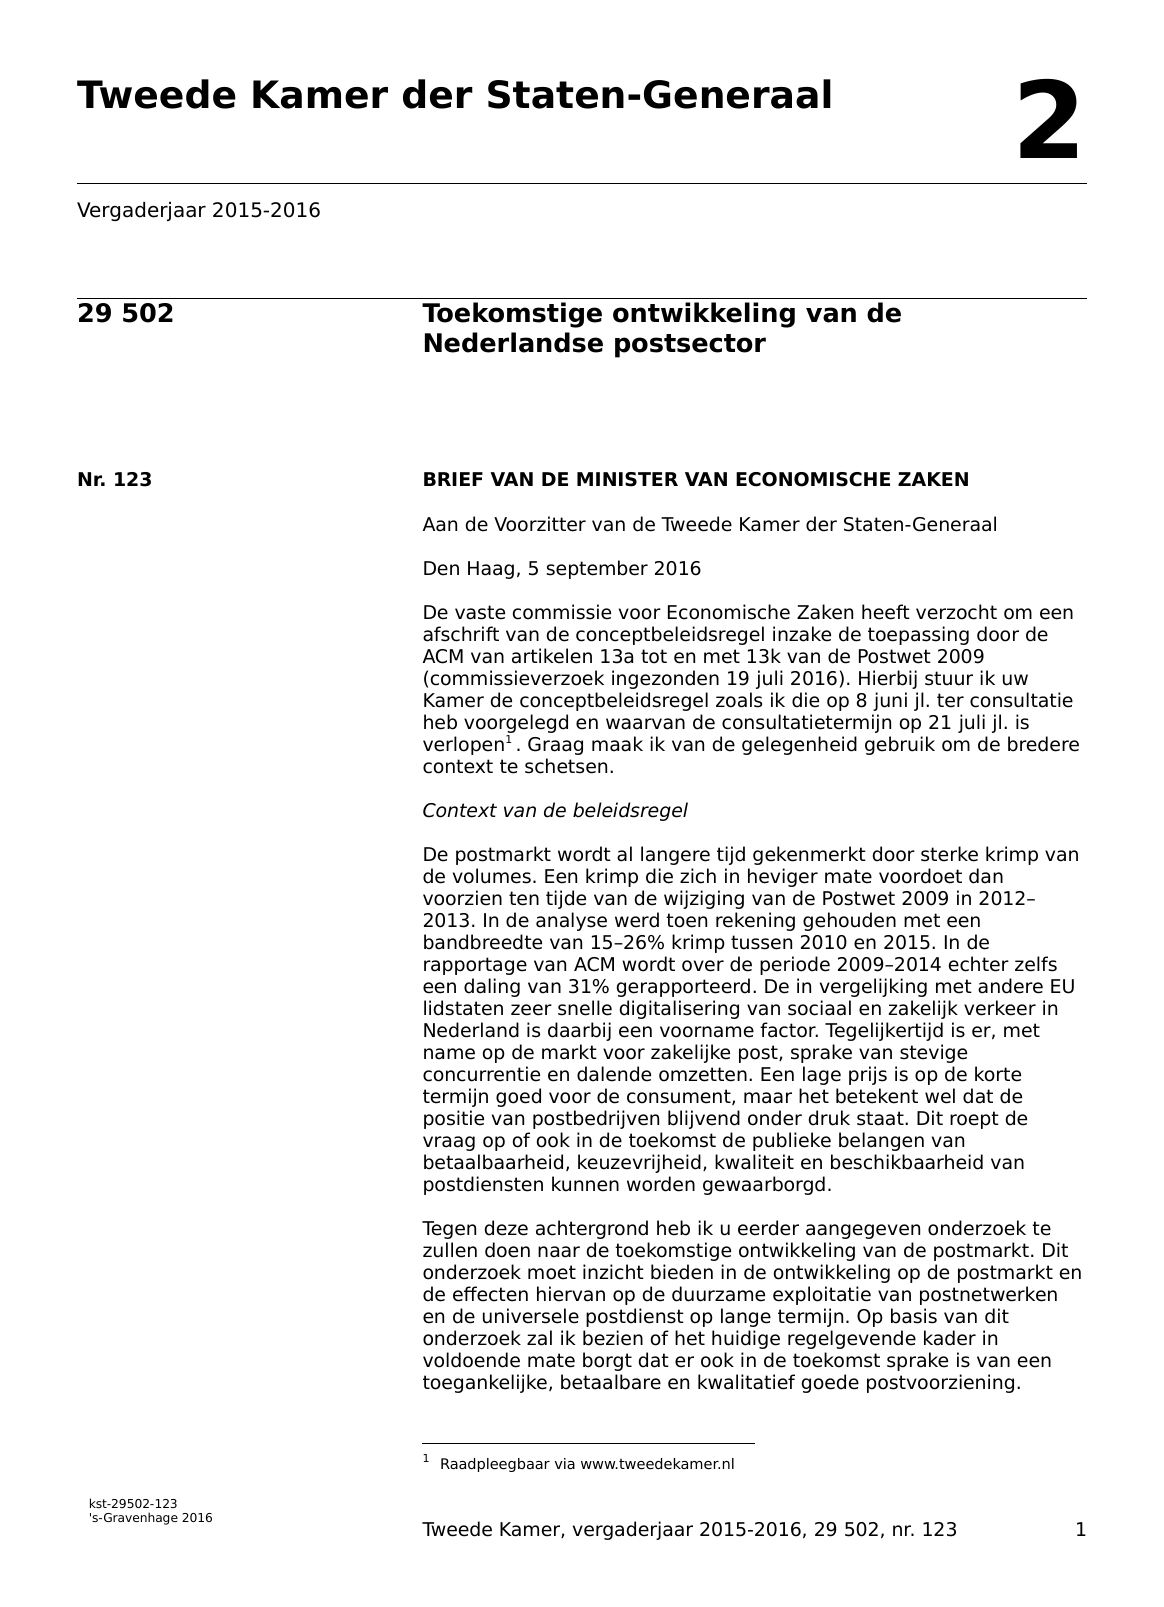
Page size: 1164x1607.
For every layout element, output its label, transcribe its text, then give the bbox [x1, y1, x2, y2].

subtitle Nr. 123 BRIEF VAN DE MINISTER VAN ECONOMISCHE ZAKEN [77, 469, 1087, 491]
text De postmarkt wordt al langere tijd gekenmerkt door sterke krimp van de volumes. Een krimp die zich in heviger mate voordoet dan voorzien ten tijde van de wijziging van de Postwet 2009 in 2012–2013. In de analyse werd toen rekening gehouden met een bandbreedte van 15–26% krimp tussen 2010 en 2015. In de rapportage van ACM wordt over de periode 2009–2014 echter zelfs een daling van 31% gerapporteerd. De in vergelijking met andere EU lidstaten zeer snelle digitalisering van sociaal en zakelijk verkeer in Nederland is daarbij een voorname factor. Tegelijkertijd is er, met name op de markt voor zakelijke post, sprake van stevige concurrentie en dalende omzetten. Een lage prijs is op de korte termijn goed voor de consument, maar het betekent wel dat de positie van postbedrijven blijvend onder druk staat. Dit roept de vraag op of ook in de toekomst de publieke belangen van betaalbaarheid, keuzevrijheid, kwaliteit en beschikbaarheid van postdiensten kunnen worden gewaarborgd. [422, 844, 1087, 1196]
text Aan de Voorzitter van de Tweede Kamer der Staten-Generaal [422, 513, 1087, 536]
table_cell Vergaderjaar 2015-2016 [77, 184, 1087, 298]
table_header 2 [886, 59, 1087, 183]
subtitle 29 502 Toekomstige ontwikkeling van de Nederlandse postsector [77, 299, 1087, 358]
text Den Haag, 5 september 2016 [422, 558, 1087, 580]
text Tegen deze achtergrond heb ik u eerder aangegeven onderzoek te zullen doen naar de toekomstige ontwikkeling van de postmarkt. Dit onderzoek moet inzicht bieden in de ontwikkeling op de postmarkt en de effecten hiervan op de duurzame exploitatie van postnetwerken en de universele postdienst op lange termijn. Op basis van dit onderzoek zal ik bezien of het huidige regelgevende kader in voldoende mate borgt dat er ook in de toekomst sprake is van een toegankelijke, betaalbare en kwalitatief goede postvoorziening. [422, 1218, 1087, 1394]
text 's-Gravenhage 2016 [88, 1511, 323, 1525]
table_header Tweede Kamer der Staten-Generaal [77, 59, 886, 183]
text De vaste commissie voor Economische Zaken heeft verzocht om een afschrift van de conceptbeleidsregel inzake de toepassing door de ACM van artikelen 13a tot en met 13k van de Postwet 2009 (commissieverzoek ingezonden 19 juli 2016). Hierbij stuur ik uw Kamer de conceptbeleidsregel zoals ik die op 8 juni jl. ter consultatie heb voorgelegd en waarvan de consultatietermijn op 21 juli jl. is verlopen. Graag maak ik van de gelegenheid gebruik om de bredere context te schetsen. [422, 602, 1087, 778]
text kst-29502-123 [88, 1497, 323, 1511]
subtitle Context van de beleidsregel [422, 800, 1087, 822]
text Raadpleegbaar via www.tweedekamer.nl [422, 1452, 1087, 1474]
